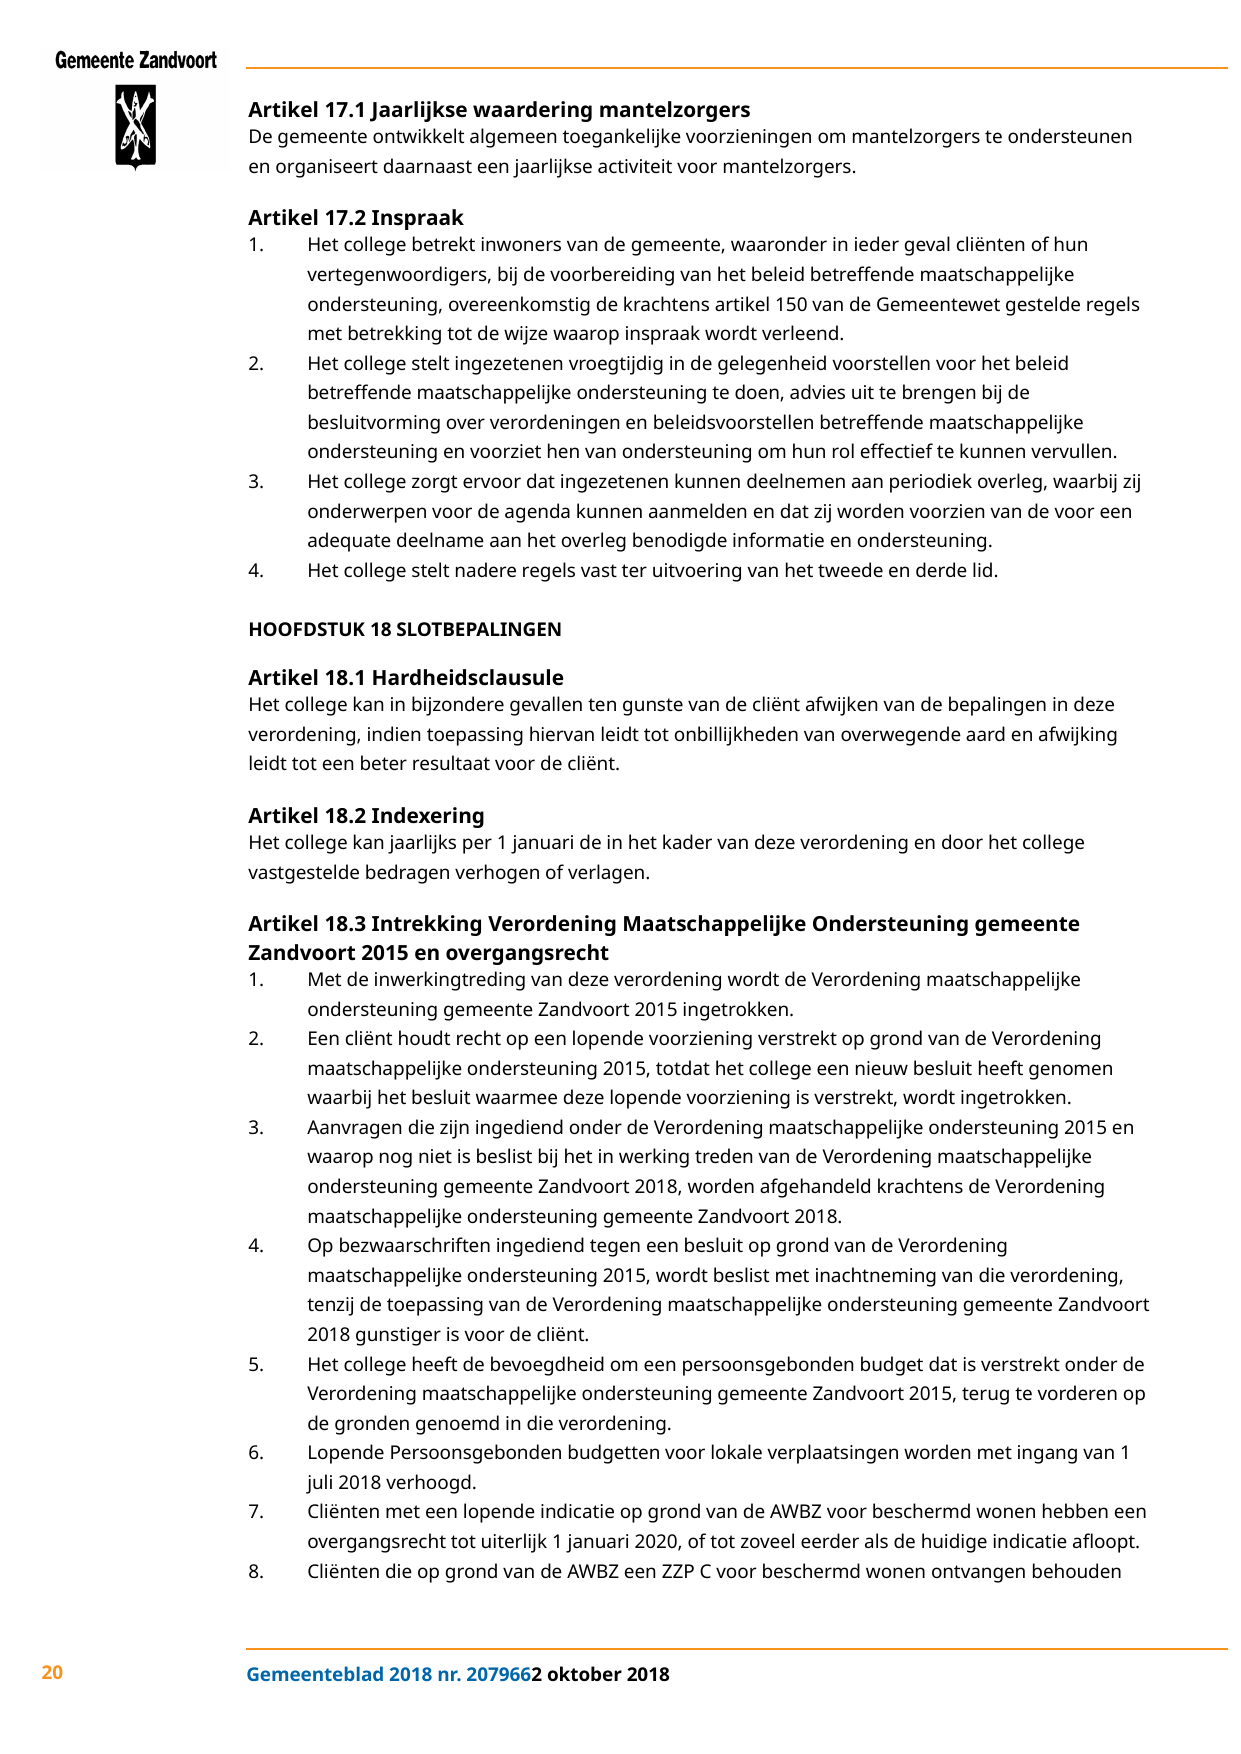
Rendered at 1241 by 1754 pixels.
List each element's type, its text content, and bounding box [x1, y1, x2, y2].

text Artikel 18.2 Indexering [248, 801, 1152, 829]
list Cliënten die op grond van de AWBZ een ZZP C voor beschermd wonen ontvangen behouden [248, 1558, 1152, 1583]
list Een cliënt houdt recht op een lopende voorziening verstrekt op grond van de Verordening maatschappelijke ondersteuning 2015, totdat het college een nieuw besluit heeft genomen waarbij het besluit waarmee deze lopende voorziening is verstrekt, wordt ingetrokken. [248, 1025, 1152, 1110]
text HOOFDSTUK 18 SLOTBEPALINGEN [248, 616, 1152, 642]
list Het college stelt ingezetenen vroegtijdig in de gelegenheid voorstellen voor het beleid betreffende maatschappelijke ondersteuning te doen, advies uit te brengen bij de besluitvorming over verordeningen en beleidsvoorstellen betreffende maatschappelijke ondersteuning en voorziet hen van ondersteuning om hun rol effectief te kunnen vervullen. [248, 350, 1152, 464]
text Artikel 18.3 Intrekking Verordening Maatschappelijke Ondersteuning gemeente Zandvoort 2015 en overgangsrecht [248, 909, 1152, 966]
text Het college kan in bijzondere gevallen ten gunste van de cliënt afwijken van de bepalingen in deze verordening, indien toepassing hiervan leidt tot onbillijkheden van overwegende aard en afwijking leidt tot een beter resultaat voor de cliënt. [248, 691, 1152, 776]
text De gemeente ontwikkelt algemeen toegankelijke voorzieningen om mantelzorgers te ondersteunen en organiseert daarnaast een jaarlijkse activiteit voor mantelzorgers. [248, 123, 1152, 178]
list Het college zorgt ervoor dat ingezetenen kunnen deelnemen aan periodiek overleg, waarbij zij onderwerpen voor de agenda kunnen aanmelden en dat zij worden voorzien van de voor een adequate deelname aan het overleg benodigde informatie en ondersteuning. [248, 468, 1152, 553]
picture [41, 47, 231, 172]
text Het college kan jaarlijks per 1 januari de in het kader van deze verordening en door het college vastgestelde bedragen verhogen of verlagen. [248, 829, 1152, 884]
list Lopende Persoonsgebonden budgetten voor lokale verplaatsingen worden met ingang van 1 juli 2018 verhoogd. [248, 1439, 1152, 1495]
list Aanvragen die zijn ingediend onder de Verordening maatschappelijke ondersteuning 2015 en waarop nog niet is beslist bij het in werking treden van de Verordening maatschappelijke ondersteuning gemeente Zandvoort 2018, worden afgehandeld krachtens de Verordening maatschappelijke ondersteuning gemeente Zandvoort 2018. [248, 1114, 1152, 1228]
text Artikel 17.2 Inspraak [248, 203, 1152, 232]
list Op bezwaarschriften ingediend tegen een besluit op grond van de Verordening maatschappelijke ondersteuning 2015, wordt beslist met inachtneming van die verordening, tenzij de toepassing van de Verordening maatschappelijke ondersteuning gemeente Zandvoort 2018 gunstiger is voor de cliënt. [248, 1232, 1152, 1347]
list Het college stelt nadere regels vast ter uitvoering van het tweede en derde lid. [248, 557, 1152, 583]
list Het college betrekt inwoners van de gemeente, waaronder in ieder geval cliënten of hun vertegenwoordigers, bij de voorbereiding van het beleid betreffende maatschappelijke ondersteuning, overeenkomstig de krachtens artikel 150 van de Gemeentewet gestelde regels met betrekking tot de wijze waarop inspraak wordt verleend. [248, 232, 1152, 346]
list Met de inwerkingtreding van deze verordening wordt de Verordening maatschappelijke ondersteuning gemeente Zandvoort 2015 ingetrokken. [248, 966, 1152, 1021]
list Het college heeft de bevoegdheid om een persoonsgebonden budget dat is verstrekt onder de Verordening maatschappelijke ondersteuning gemeente Zandvoort 2015, terug te vorderen op de gronden genoemd in die verordening. [248, 1351, 1152, 1436]
text Artikel 18.1 Hardheidsclausule [248, 663, 1152, 691]
text Artikel 17.1 Jaarlijkse waardering mantelzorgers [248, 95, 1152, 123]
list Cliënten met een lopende indicatie op grond van de AWBZ voor beschermd wonen hebben een overgangsrecht tot uiterlijk 1 januari 2020, of tot zoveel eerder als de huidige indicatie afloopt. [248, 1499, 1152, 1554]
